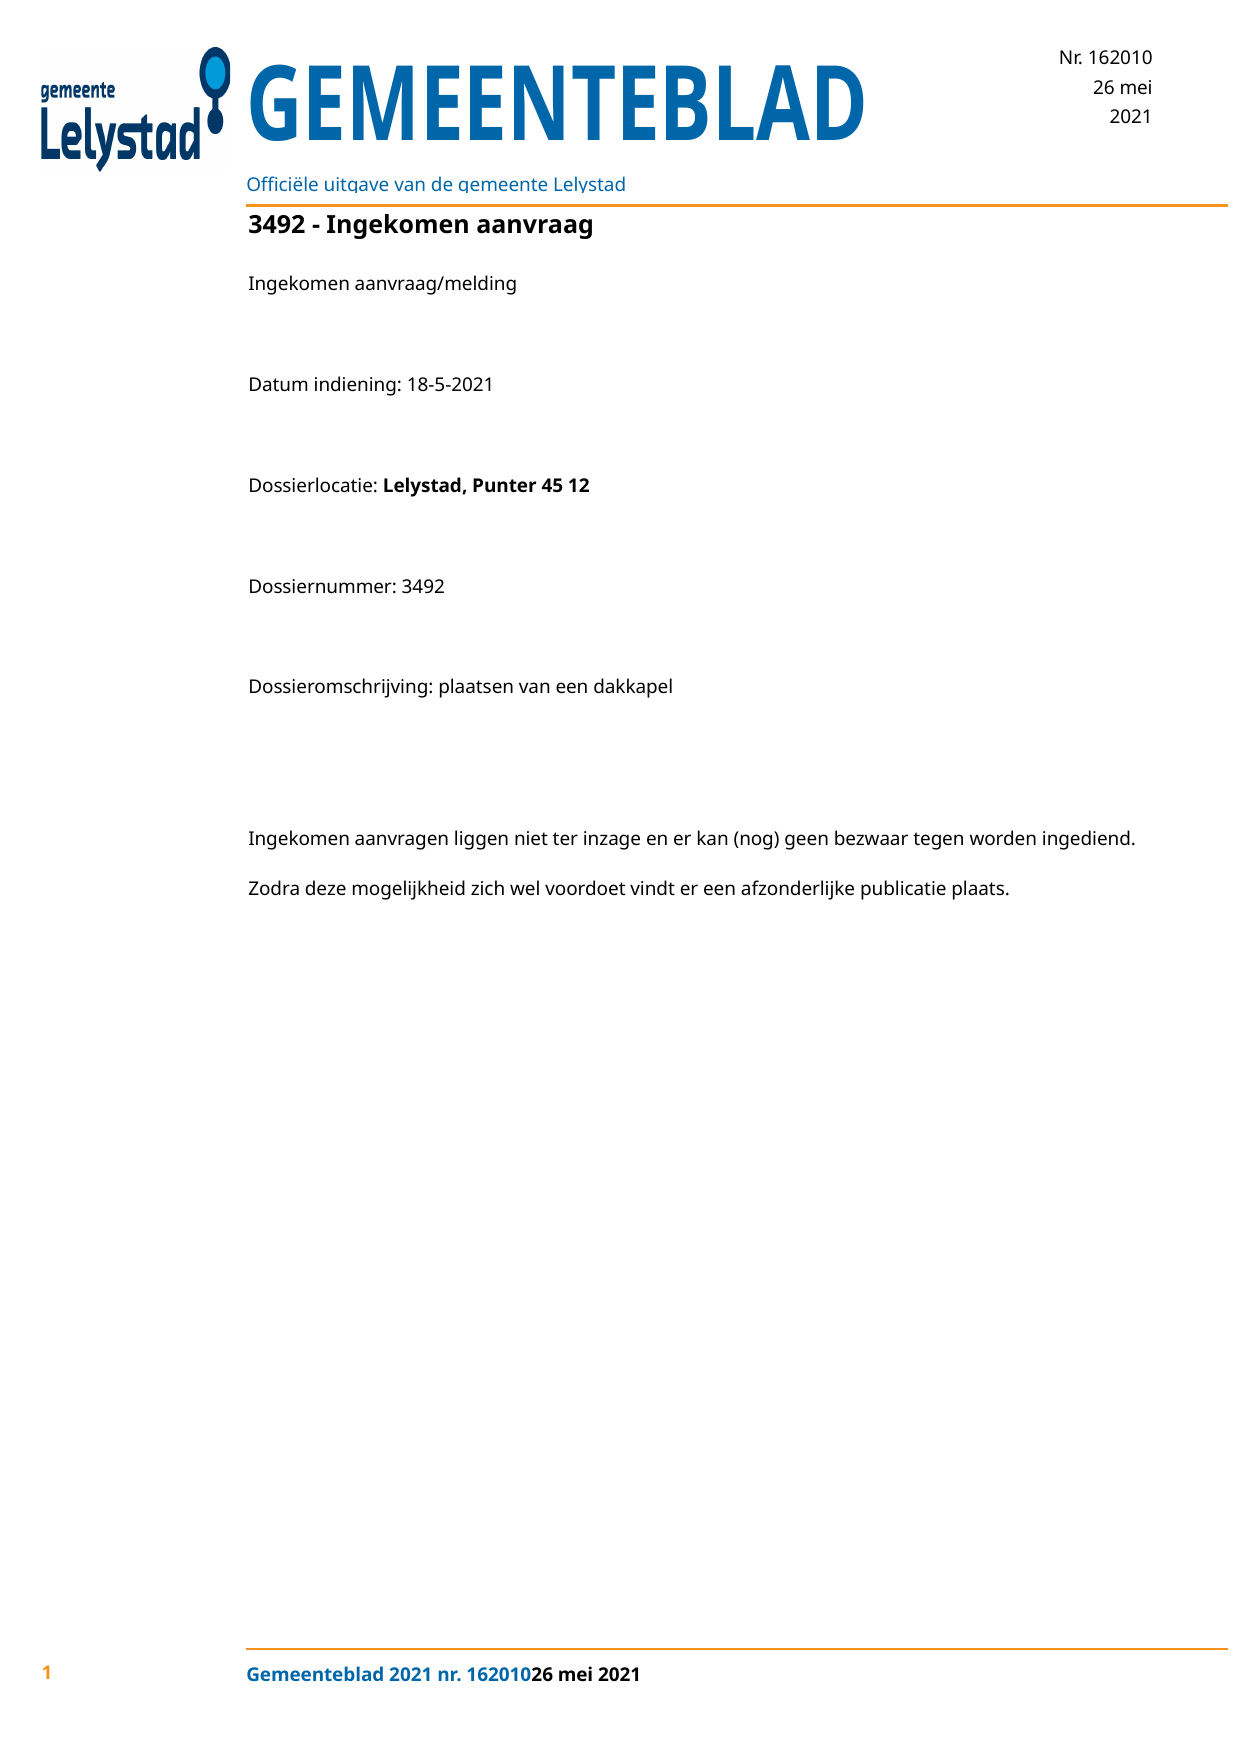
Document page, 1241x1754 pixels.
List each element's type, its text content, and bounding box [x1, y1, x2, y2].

text 3492 - Ingekomen aanvraag [248, 207, 1152, 241]
text Ingekomen aanvraag/melding [248, 270, 1152, 296]
text Ingekomen aanvragen liggen niet ter inzage en er kan (nog) geen bezwaar tegen worden ingediend. [248, 825, 1152, 851]
picture [41, 47, 231, 172]
text Dossierlocatie: Lelystad, Punter 45 12 [248, 472, 1152, 498]
text Dossieromschrijving: plaatsen van een dakkapel [248, 674, 1152, 699]
text Zodra deze mogelijkheid zich wel voordoet vindt er een afzonderlijke publicatie plaats. [248, 875, 1152, 901]
text Datum indiening: 18-5-2021 [248, 371, 1152, 397]
text Dossiernummer: 3492 [248, 573, 1152, 598]
